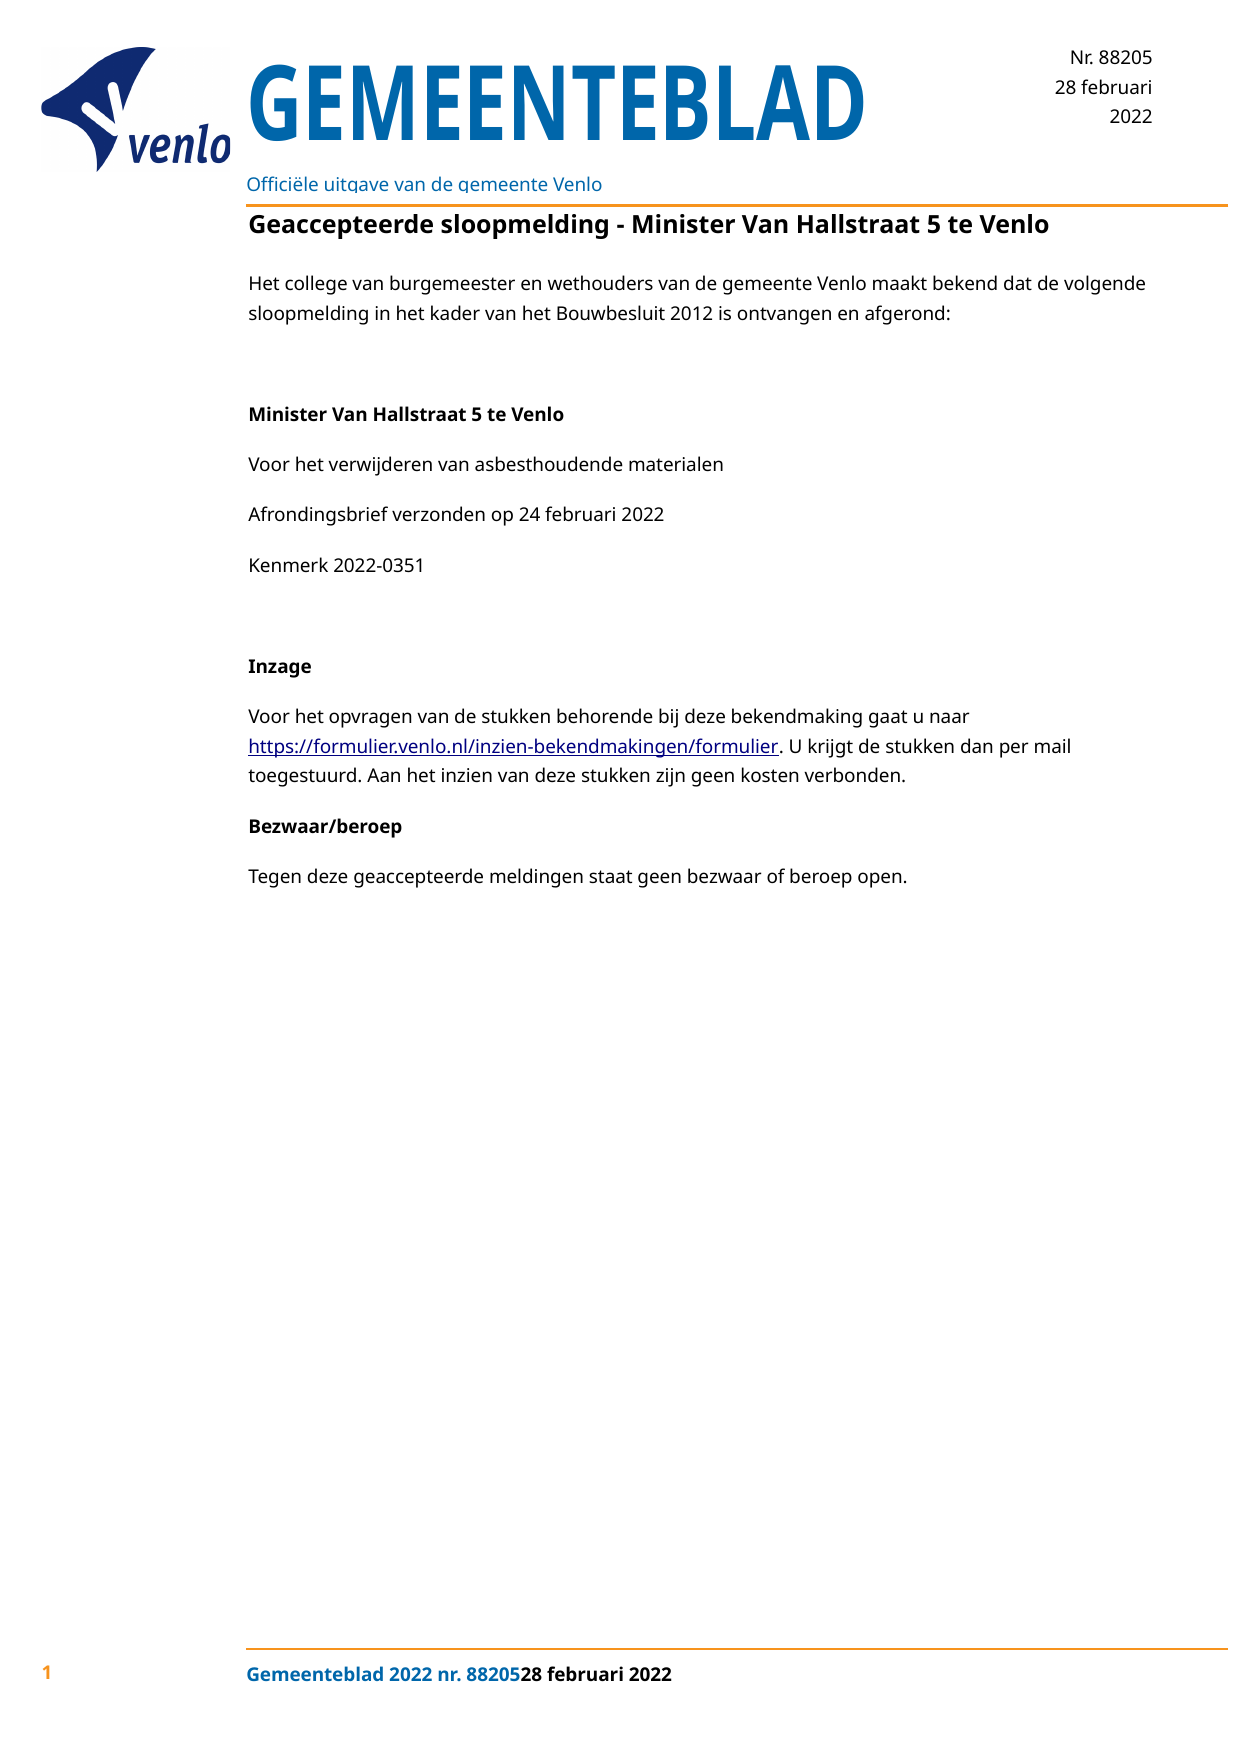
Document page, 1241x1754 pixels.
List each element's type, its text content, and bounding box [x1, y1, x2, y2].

text Minister Van Hallstraat 5 te Venlo [248, 401, 1152, 426]
picture [41, 47, 231, 172]
text Bezwaar/beroep [248, 813, 1152, 838]
text Tegen deze geaccepteerde meldingen staat geen bezwaar of beroep open. [248, 863, 1152, 889]
text Afrondingsbrief verzonden op 24 februari 2022 [248, 502, 1152, 527]
text Inzage [248, 653, 1152, 678]
text Voor het opvragen van de stukken behorende bij deze bekendmaking gaat u naar https://formulier.venlo.nl/inzien-bekendmakingen/formulier. U krijgt de stukken dan per mail toegestuurd. Aan het inzien van deze stukken zijn geen kosten verbonden. [248, 703, 1152, 788]
text Geaccepteerde sloopmelding - Minister Van Hallstraat 5 te Venlo [248, 207, 1152, 241]
text Het college van burgemeester en wethouders van de gemeente Venlo maakt bekend dat de volgende sloopmelding in het kader van het Bouwbesluit 2012 is ontvangen en afgerond: [248, 270, 1152, 326]
text Voor het verwijderen van asbesthoudende materialen [248, 451, 1152, 477]
text Kenmerk 2022-0351 [248, 552, 1152, 578]
